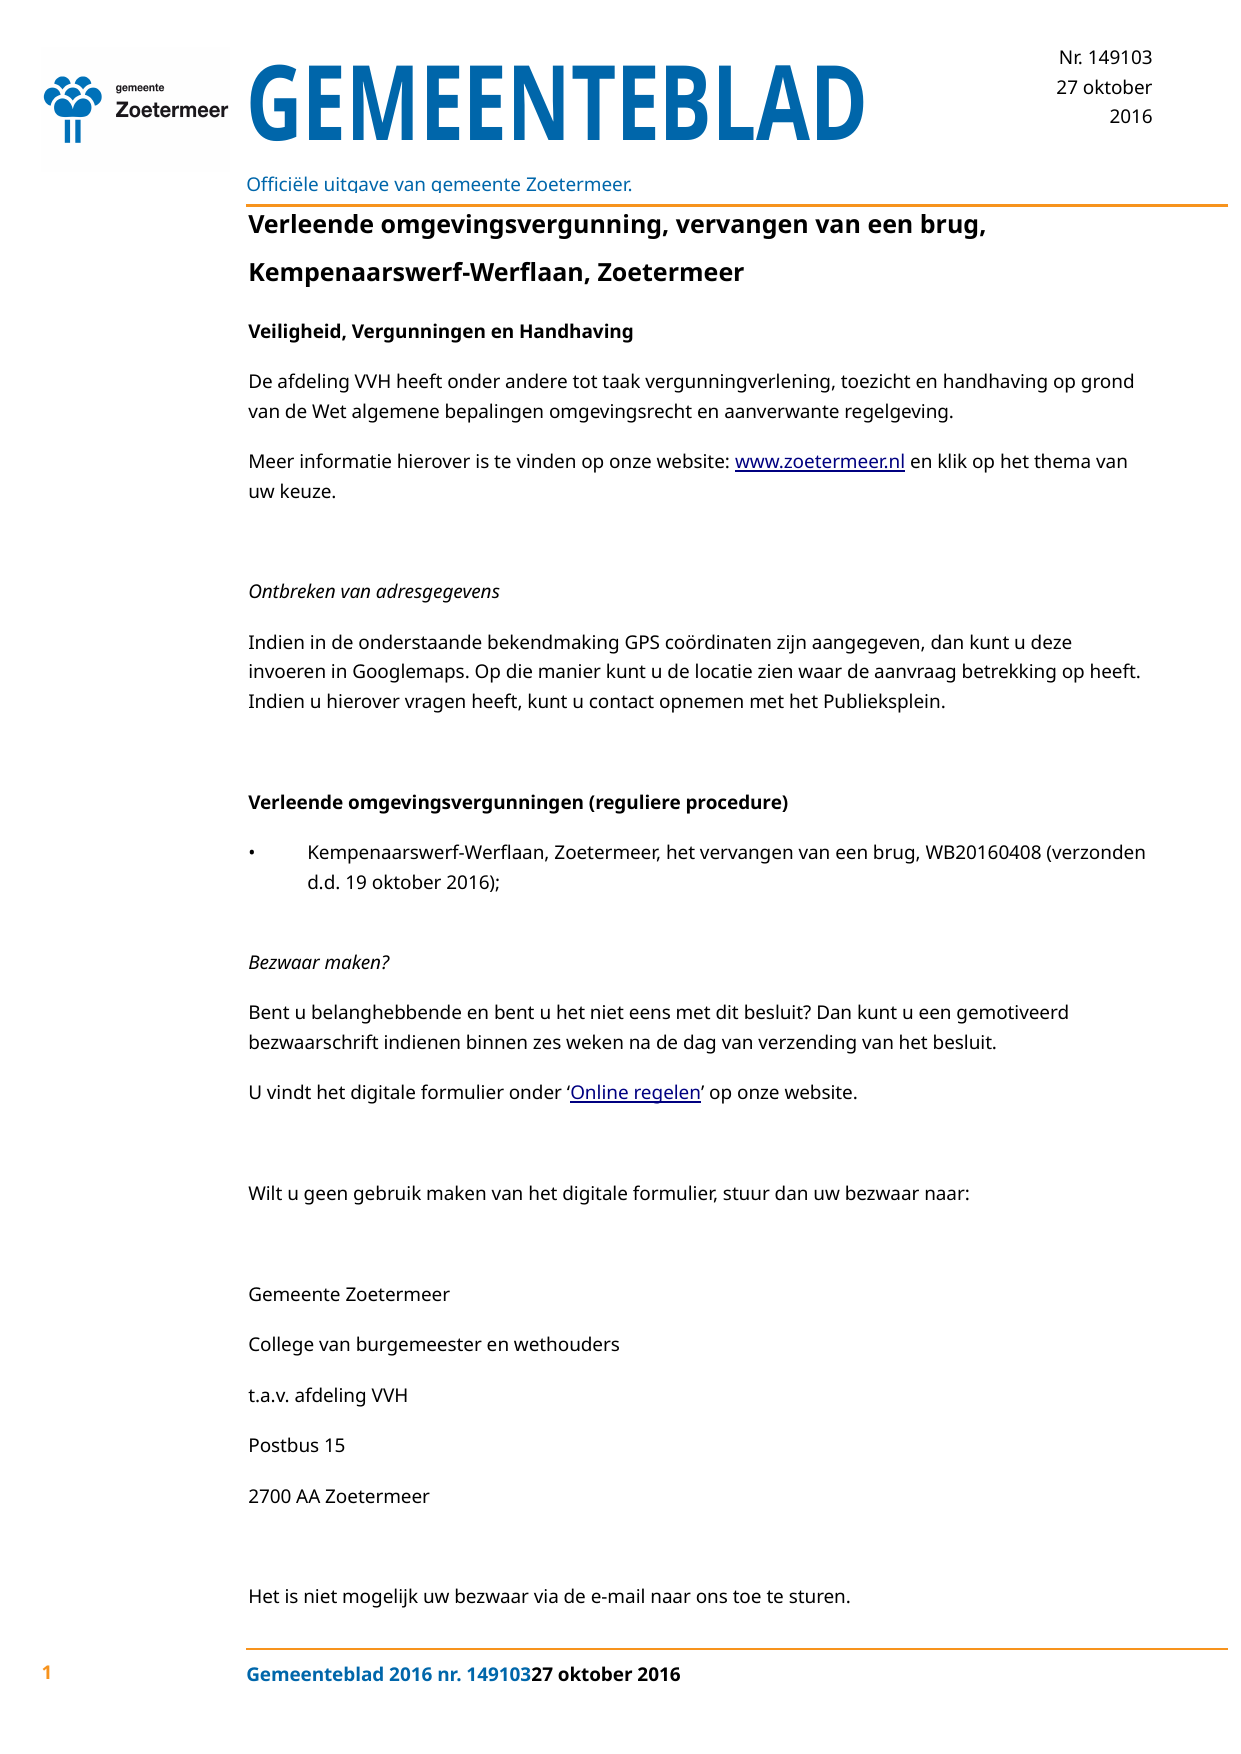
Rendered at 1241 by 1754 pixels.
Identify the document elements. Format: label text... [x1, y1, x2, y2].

text Postbus 15 [248, 1432, 1152, 1458]
text 2700 AA Zoetermeer [248, 1483, 1152, 1509]
text Verleende omgevingsvergunningen (reguliere procedure) [248, 789, 1152, 815]
text Bezwaar maken? [248, 949, 1152, 975]
picture [41, 47, 231, 172]
text Bent u belanghebbende en bent u het niet eens met dit besluit? Dan kunt u een gemotiveerd bezwaarschrift indienen binnen zes weken na de dag van verzending van het besluit. [248, 999, 1152, 1055]
text College van burgemeester en wethouders [248, 1332, 1152, 1357]
text De afdeling VVH heeft onder andere tot taak vergunningverlening, toezicht en handhaving op grond van de Wet algemene bepalingen omgevingsrecht en aanverwante regelgeving. [248, 368, 1152, 424]
text Veiligheid, Vergunningen en Handhaving [248, 318, 1152, 344]
text Het is niet mogelijk uw bezwaar via de e-mail naar ons toe te sturen. [248, 1584, 1152, 1609]
text U vindt het digitale formulier onder ‘Online regelen’ op onze website. [248, 1079, 1152, 1105]
text Wilt u geen gebruik maken van het digitale formulier, stuur dan uw bezwaar naar: [248, 1180, 1152, 1206]
text t.a.v. afdeling VVH [248, 1382, 1152, 1408]
text Gemeente Zoetermeer [248, 1281, 1152, 1307]
text Ontbreken van adresgegevens [248, 579, 1152, 604]
list Kempenaarswerf-Werflaan, Zoetermeer, het vervangen van een brug, WB20160408 (verzonden d.d. 19 oktober 2016); [248, 839, 1152, 895]
text Indien in de onderstaande bekendmaking GPS coördinaten zijn aangegeven, dan kunt u deze invoeren in Googlemaps. Op die manier kunt u de locatie zien waar de aanvraag betrekking op heeft. Indien u hierover vragen heeft, kunt u contact opnemen met het Publieksplein. [248, 629, 1152, 714]
text Verleende omgevingsvergunning, vervangen van een brug, Kempenaarswerf-Werflaan, Zoetermeer [248, 207, 1152, 288]
text Meer informatie hierover is te vinden op onze website: www.zoetermeer.nl en klik op het thema van uw keuze. [248, 448, 1152, 504]
